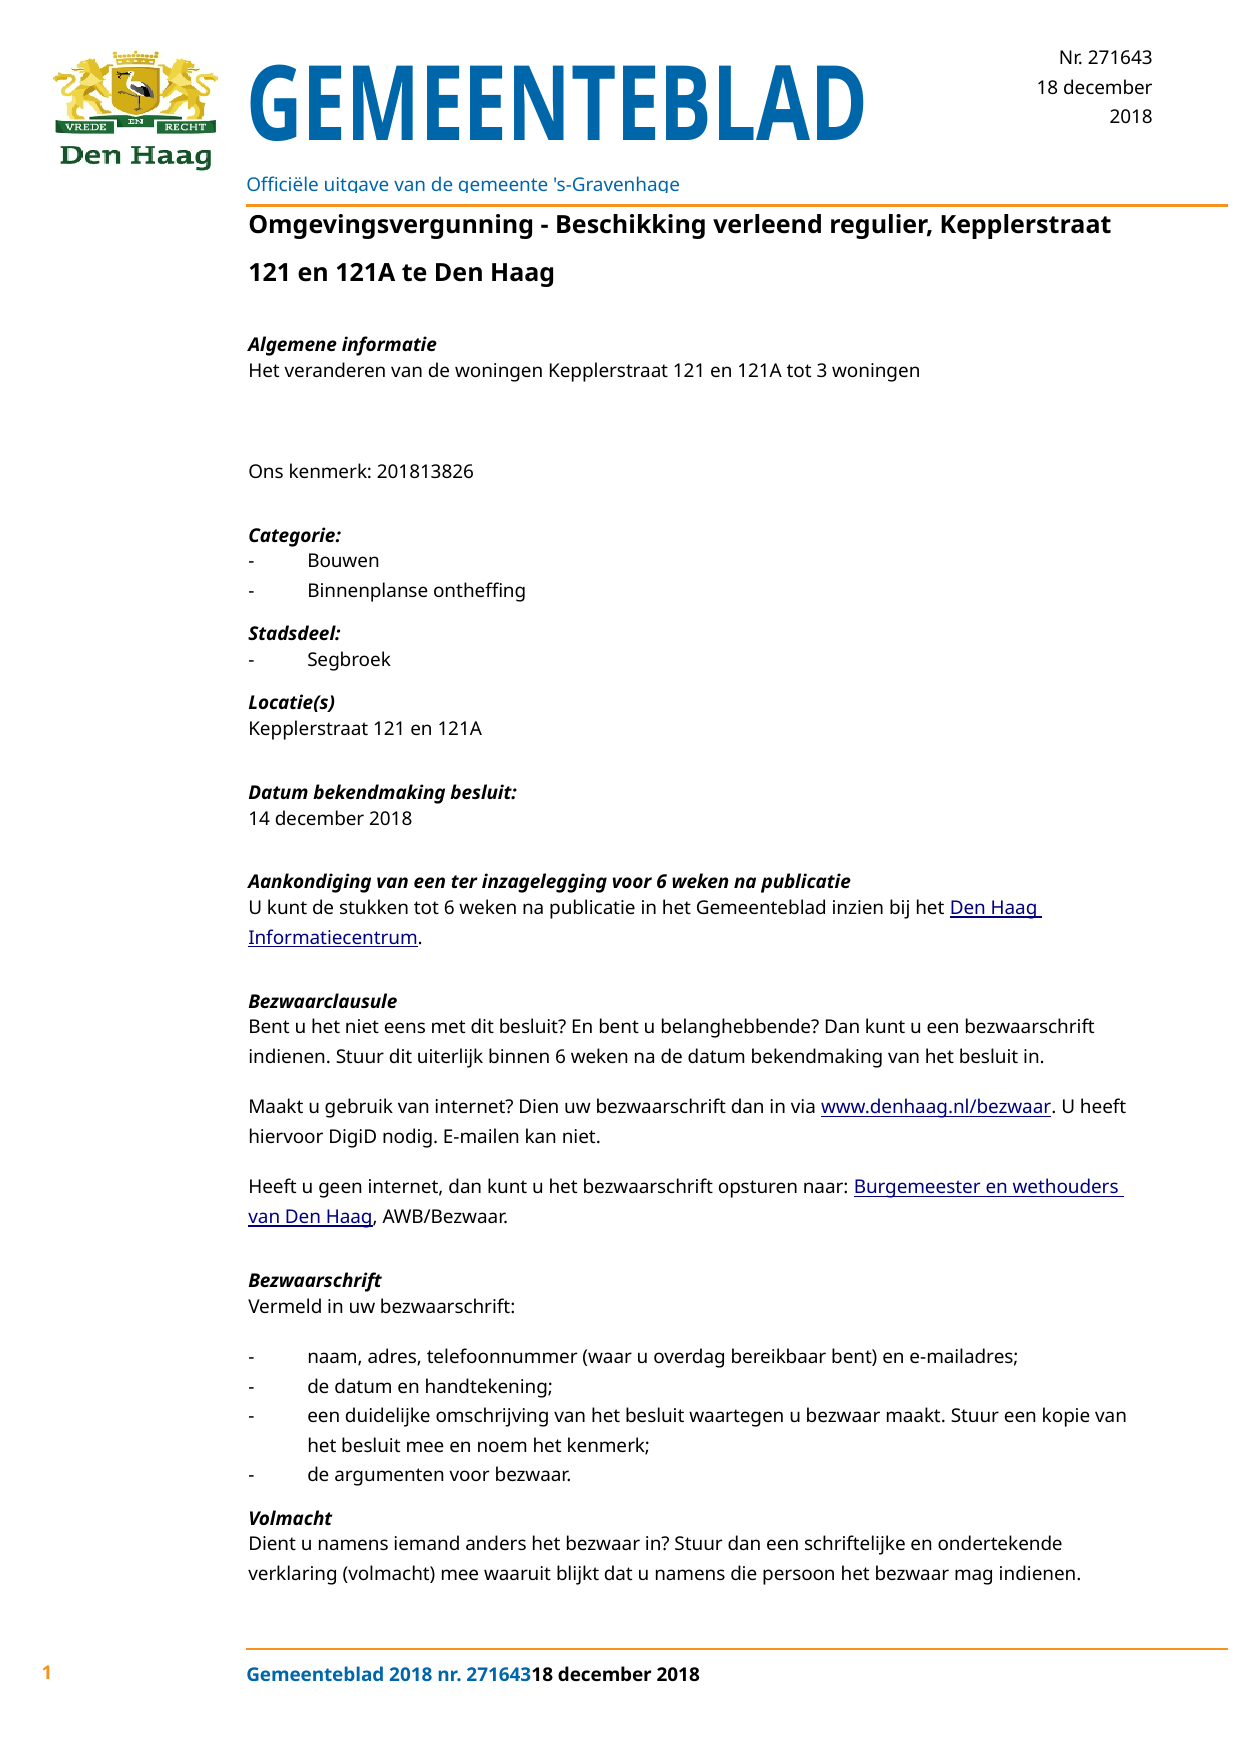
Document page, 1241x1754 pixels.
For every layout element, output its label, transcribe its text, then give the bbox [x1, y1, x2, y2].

text Maakt u gebruik van internet? Dien uw bezwaarschrift dan in via www.denhaag.nl/bezwaar. U heeft hiervoor DigiD nodig. E-mailen kan niet. [248, 1094, 1152, 1149]
text Omgevingsvergunning - Beschikking verleend regulier, Kepplerstraat 121 en 121A te Den Haag [248, 207, 1152, 288]
text Aankondiging van een ter inzagelegging voor 6 weken na publicatie [248, 869, 1152, 894]
list Binnenplanse ontheffing [248, 577, 1152, 603]
list de argumenten voor bezwaar. [248, 1462, 1152, 1487]
text Bezwaarclausule [248, 988, 1152, 1014]
list Bouwen [248, 548, 1152, 573]
text Stadsdeel: [248, 620, 1152, 646]
list de datum en handtekening; [248, 1373, 1152, 1399]
text Volmacht [248, 1505, 1152, 1531]
list naam, adres, telefoonnummer (waar u overdag bereikbaar bent) en e-mailadres; [248, 1343, 1152, 1369]
text Algemene informatie [248, 331, 1152, 357]
text Vermeld in uw bezwaarschrift: [248, 1293, 1152, 1319]
text Categorie: [248, 522, 1152, 548]
text Het veranderen van de woningen Kepplerstraat 121 en 121A tot 3 woningen [248, 357, 1152, 383]
text Datum bekendmaking besluit: [248, 779, 1152, 805]
text 14 december 2018 [248, 805, 1152, 830]
list een duidelijke omschrijving van het besluit waartegen u bezwaar maakt. Stuur een kopie van het besluit mee en noem het kenmerk; [248, 1402, 1152, 1458]
text Bezwaarschrift [248, 1267, 1152, 1293]
picture [41, 47, 231, 172]
text Heeft u geen internet, dan kunt u het bezwaarschrift opsturen naar: Burgemeester en wethouders van Den Haag, AWB/Bezwaar. [248, 1174, 1152, 1229]
text Ons kenmerk: 201813826 [248, 458, 1152, 484]
text Locatie(s) [248, 689, 1152, 715]
list Segbroek [248, 646, 1152, 672]
text Kepplerstraat 121 en 121A [248, 715, 1152, 741]
text Dient u namens iemand anders het bezwaar in? Stuur dan een schriftelijke en ondertekende verklaring (volmacht) mee waaruit blijkt dat u namens die persoon het bezwaar mag indienen. [248, 1531, 1152, 1586]
text U kunt de stukken tot 6 weken na publicatie in het Gemeenteblad inzien bij het Den Haag Informatiecentrum. [248, 894, 1152, 950]
text Bent u het niet eens met dit besluit? En bent u belanghebbende? Dan kunt u een bezwaarschrift indienen. Stuur dit uiterlijk binnen 6 weken na de datum bekendmaking van het besluit in. [248, 1014, 1152, 1069]
